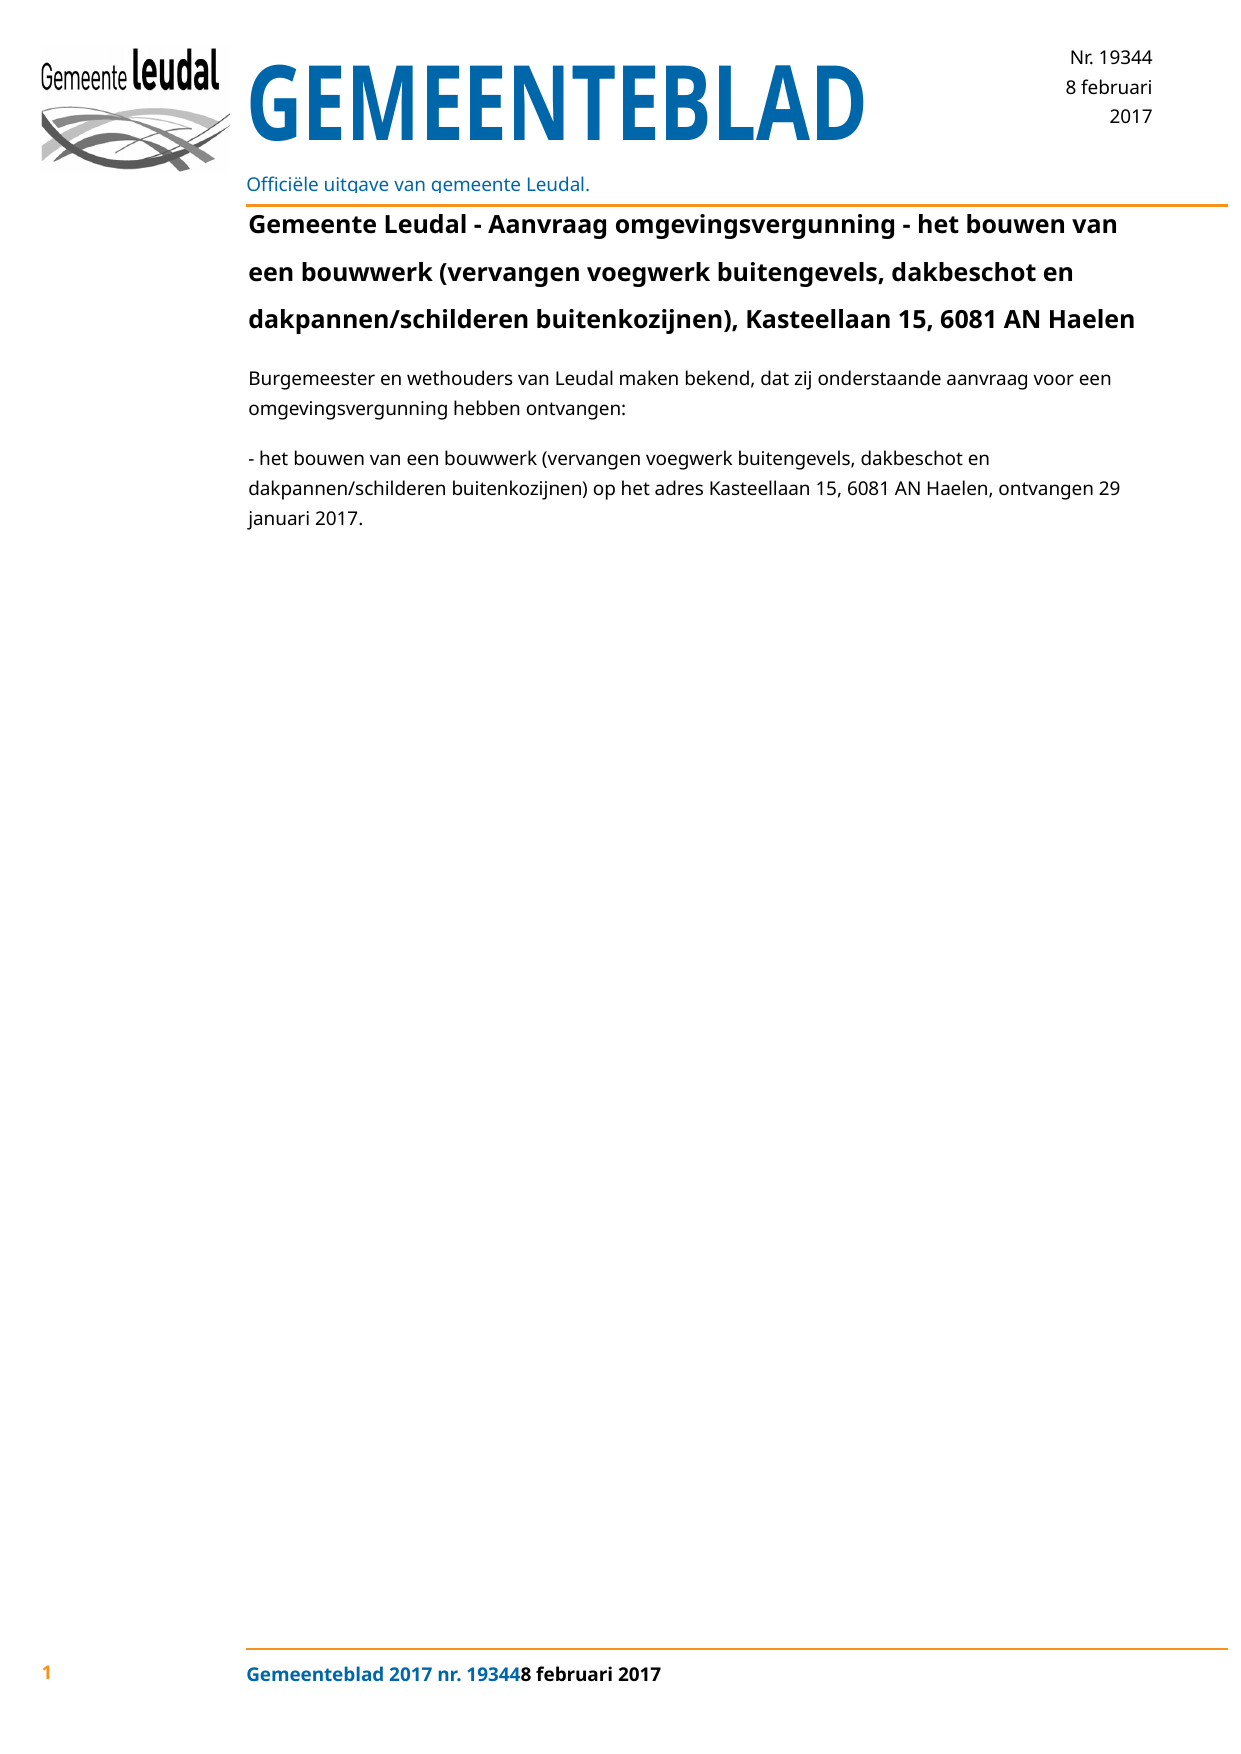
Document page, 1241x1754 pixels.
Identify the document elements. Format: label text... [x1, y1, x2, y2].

text Gemeente Leudal - Aanvraag omgevingsvergunning - het bouwen van een bouwwerk (vervangen voegwerk buitengevels, dakbeschot en dakpannen/schilderen buitenkozijnen), Kasteellaan 15, 6081 AN Haelen [248, 207, 1152, 336]
picture [41, 47, 231, 172]
text Burgemeester en wethouders van Leudal maken bekend, dat zij onderstaande aanvraag voor een omgevingsvergunning hebben ontvangen: [248, 366, 1152, 421]
text - het bouwen van een bouwwerk (vervangen voegwerk buitengevels, dakbeschot en dakpannen/schilderen buitenkozijnen) op het adres Kasteellaan 15, 6081 AN Haelen, ontvangen 29 januari 2017. [248, 446, 1152, 530]
